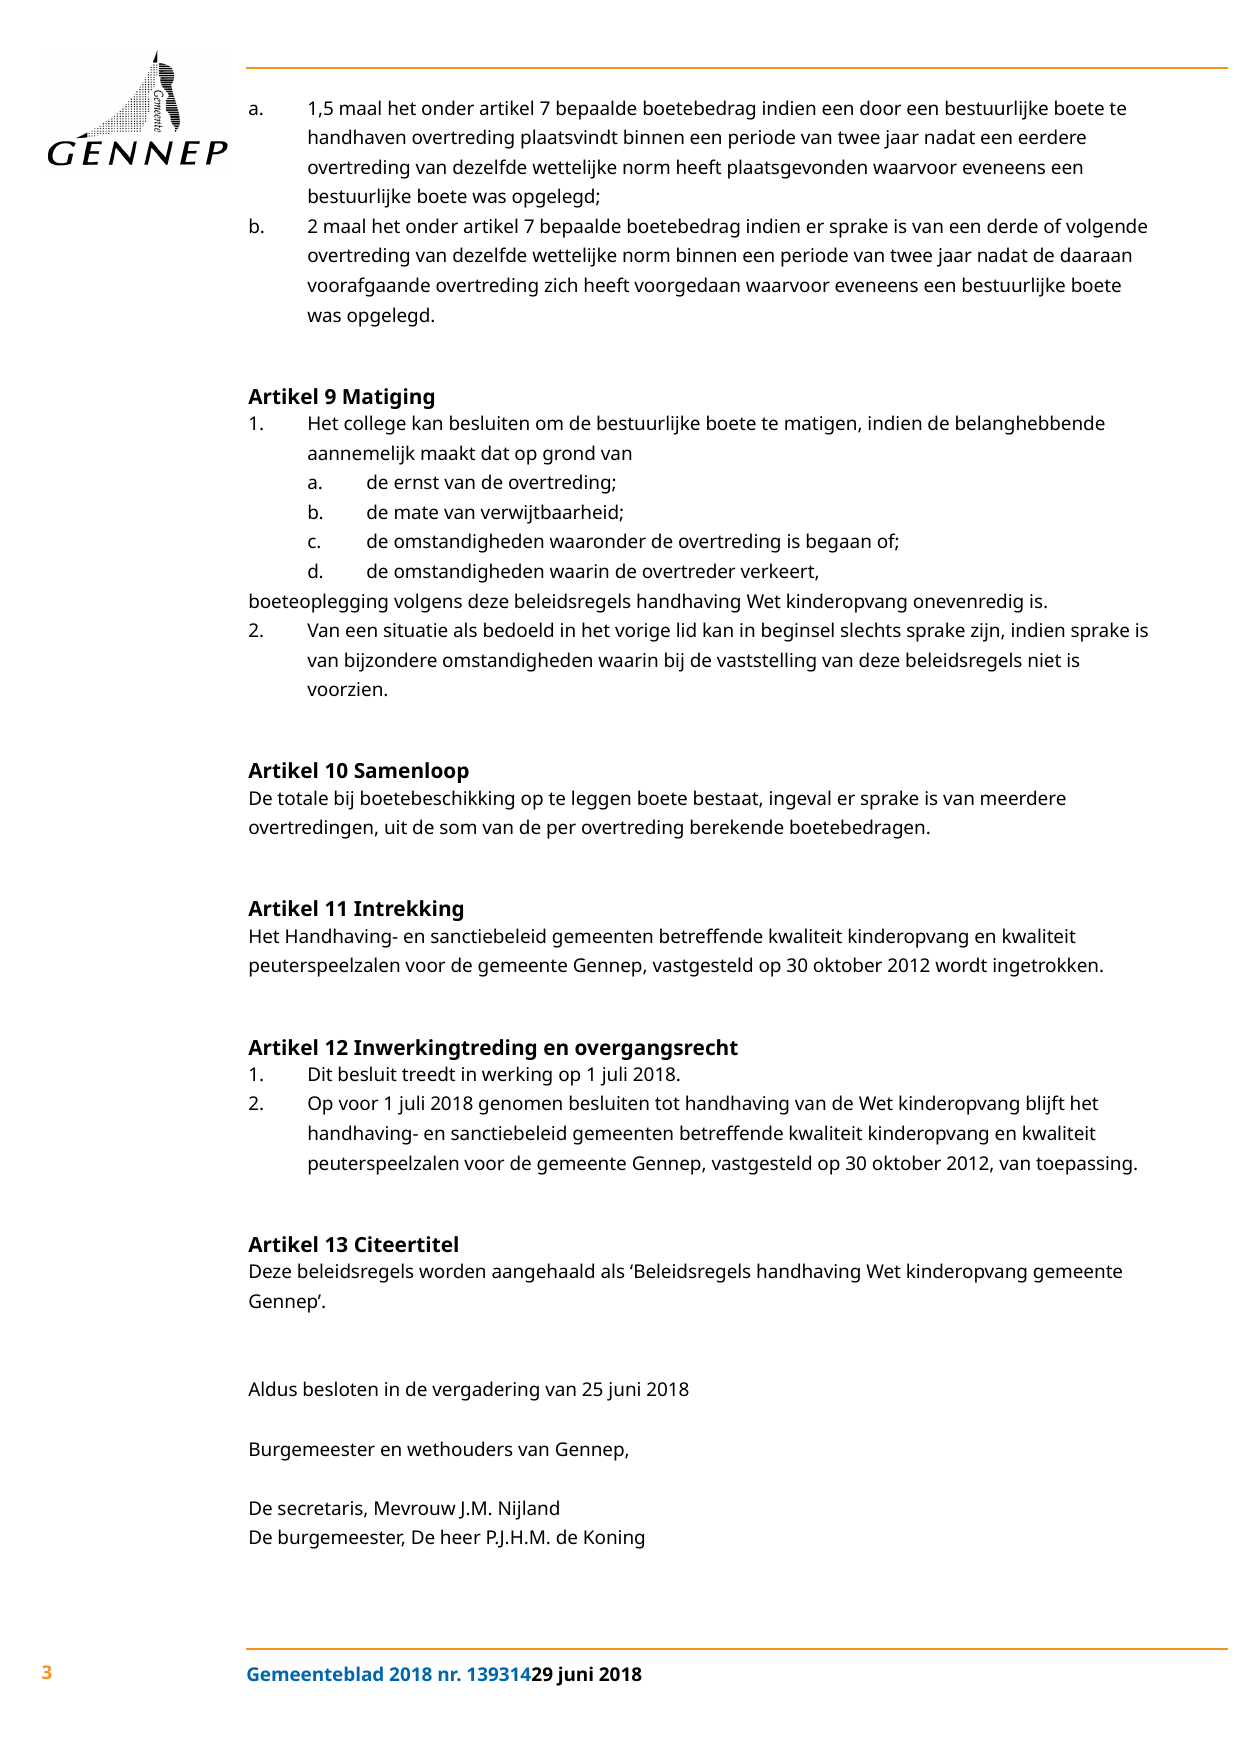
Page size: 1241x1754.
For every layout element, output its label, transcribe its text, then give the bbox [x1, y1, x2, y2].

list 1,5 maal het onder artikel 7 bepaalde boetebedrag indien een door een bestuurlijke boete te handhaven overtreding plaatsvindt binnen een periode van twee jaar nadat een eerdere overtreding van dezelfde wettelijke norm heeft plaatsgevonden waarvoor eveneens een bestuurlijke boete was opgelegd; [248, 95, 1152, 209]
text Het Handhaving- en sanctiebeleid gemeenten betreffende kwaliteit kinderopvang en kwaliteit peuterspeelzalen voor de gemeente Gennep, vastgesteld op 30 oktober 2012 wordt ingetrokken. [248, 923, 1152, 978]
list Het college kan besluiten om de bestuurlijke boete te matigen, indien de belanghebbende aannemelijk maakt dat op grond van [248, 410, 1152, 466]
text Artikel 10 Samenloop [248, 757, 1152, 785]
text Burgemeester en wethouders van Gennep, [248, 1436, 1152, 1461]
text Artikel 11 Intrekking [248, 894, 1152, 923]
list 2 maal het onder artikel 7 bepaalde boetebedrag indien er sprake is van een derde of volgende overtreding van dezelfde wettelijke norm binnen een periode van twee jaar nadat de daaraan voorafgaande overtreding zich heeft voorgedaan waarvoor eveneens een bestuurlijke boete was opgelegd. [248, 213, 1152, 328]
text Artikel 9 Matiging [248, 382, 1152, 410]
list de omstandigheden waaronder de overtreding is begaan of; [307, 529, 1152, 554]
text Artikel 12 Inwerkingtreding en overgangsrecht [248, 1033, 1152, 1061]
text De totale bij boetebeschikking op te leggen boete bestaat, ingeval er sprake is van meerdere overtredingen, uit de som van de per overtreding berekende boetebedragen. [248, 785, 1152, 840]
text Deze beleidsregels worden aangehaald als ‘Beleidsregels handhaving Wet kinderopvang gemeente Gennep’. [248, 1258, 1152, 1313]
text boeteoplegging volgens deze beleidsregels handhaving Wet kinderopvang onevenredig is. [248, 588, 1152, 613]
picture [41, 47, 231, 172]
list Dit besluit treedt in werking op 1 juli 2018. [248, 1061, 1152, 1087]
text De burgemeester, De heer P.J.H.M. de Koning [248, 1524, 1152, 1550]
list Op voor 1 juli 2018 genomen besluiten tot handhaving van de Wet kinderopvang blijft het handhaving- en sanctiebeleid gemeenten betreffende kwaliteit kinderopvang en kwaliteit peuterspeelzalen voor de gemeente Gennep, vastgesteld op 30 oktober 2012, van toepassing. [248, 1091, 1152, 1176]
text Aldus besloten in de vergadering van 25 juni 2018 [248, 1377, 1152, 1402]
list de mate van verwijtbaarheid; [307, 499, 1152, 525]
list de omstandigheden waarin de overtreder verkeert, [307, 558, 1152, 584]
list Van een situatie als bedoeld in het vorige lid kan in beginsel slechts sprake zijn, indien sprake is van bijzondere omstandigheden waarin bij de vaststelling van deze beleidsregels niet is voorzien. [248, 617, 1152, 702]
text Artikel 13 Citeertitel [248, 1230, 1152, 1258]
text De secretaris, Mevrouw J.M. Nijland [248, 1495, 1152, 1521]
list de ernst van de overtreding; [307, 469, 1152, 495]
